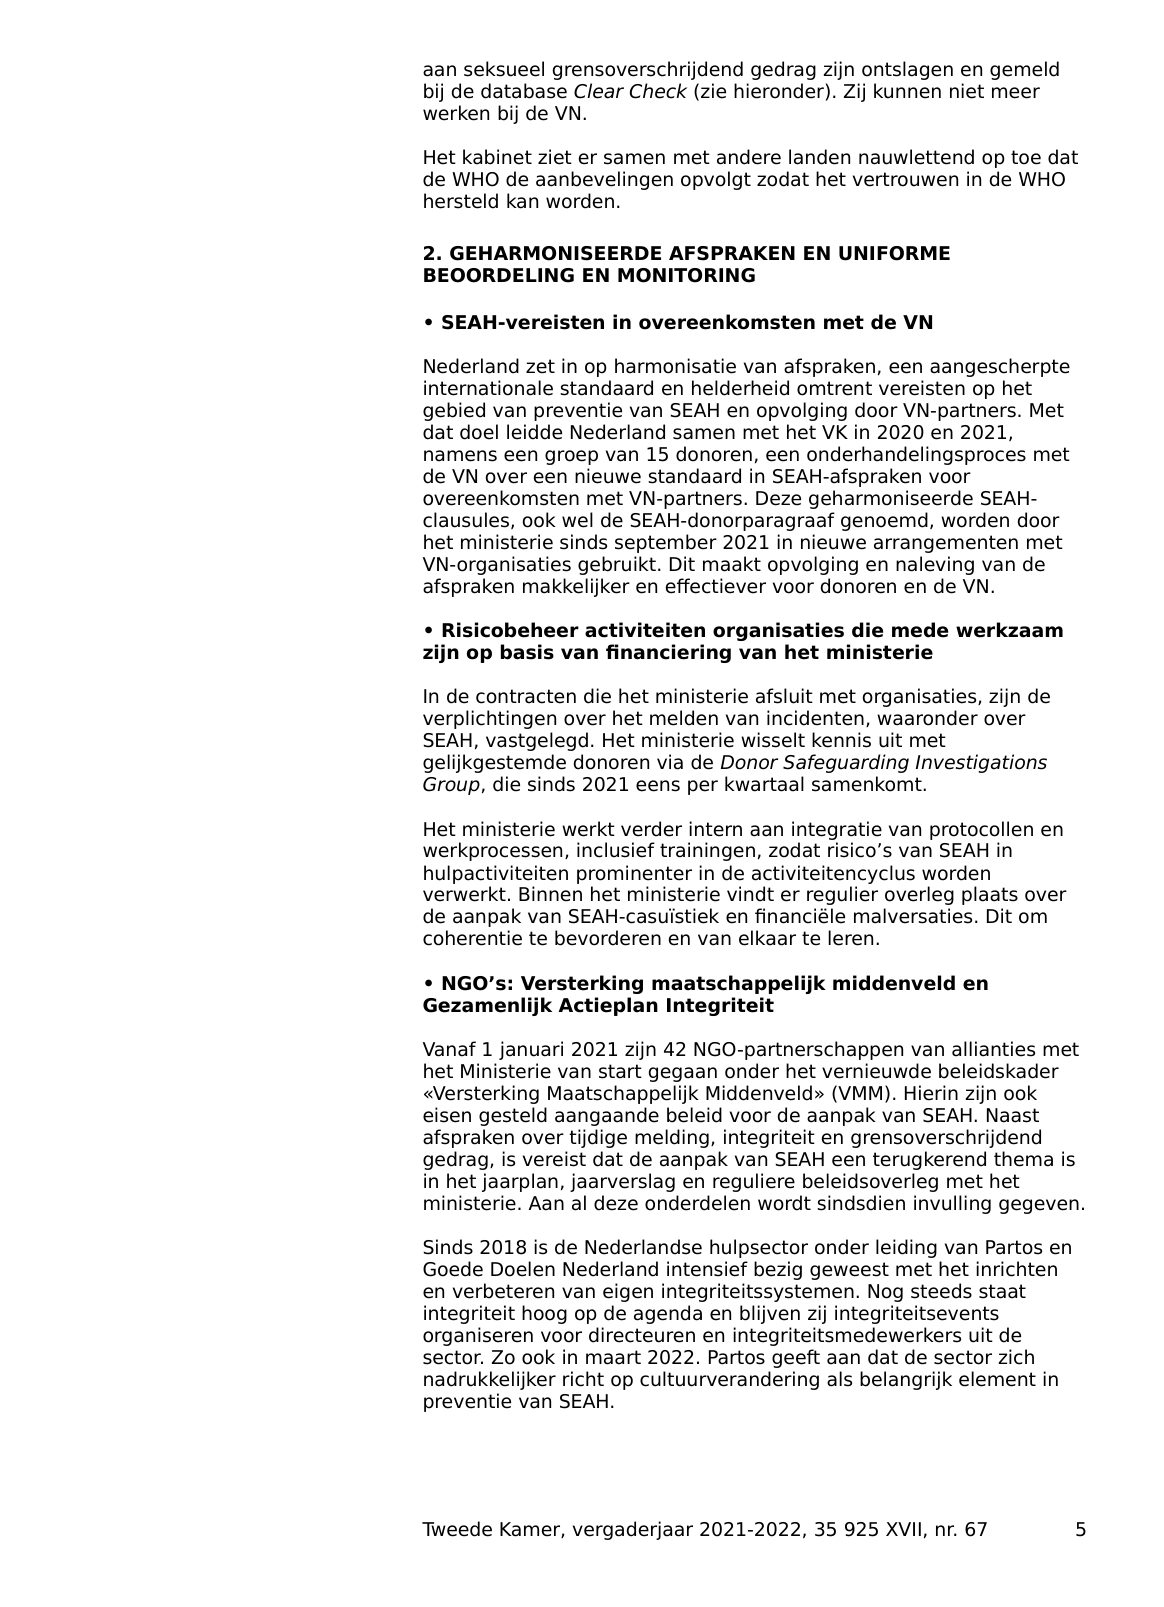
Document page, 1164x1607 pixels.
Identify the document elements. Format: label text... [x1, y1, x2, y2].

subtitle 2. GEHARMONISEERDE AFSPRAKEN EN UNIFORME BEOORDELING EN MONITORING [422, 243, 1087, 287]
text Sinds 2018 is de Nederlandse hulpsector onder leiding van Partos en Goede Doelen Nederland intensief bezig geweest met het inrichten en verbeteren van eigen integriteitssystemen. Nog steeds staat integriteit hoog op de agenda en blijven zij integriteitsevents organiseren voor directeuren en integriteitsmedewerkers uit de sector. Zo ook in maart 2022. Partos geeft aan dat de sector zich nadrukkelijker richt op cultuurverandering als belangrijk element in preventie van SEAH. [422, 1237, 1087, 1412]
text In de contracten die het ministerie afsluit met organisaties, zijn de verplichtingen over het melden van incidenten, waaronder over SEAH, vastgelegd. Het ministerie wisselt kennis uit met gelijkgestemde donoren via de Donor Safeguarding Investigations Group, die sinds 2021 eens per kwartaal samenkomt. [422, 686, 1087, 796]
subtitle • NGO’s: Versterking maatschappelijk middenveld en Gezamenlijk Actieplan Integriteit [422, 972, 1087, 1016]
text Vanaf 1 januari 2021 zijn 42 NGO-partnerschappen van allianties met het Ministerie van start gegaan onder het vernieuwde beleidskader «Versterking Maatschappelijk Middenveld» (VMM). Hierin zijn ook eisen gesteld aangaande beleid voor de aanpak van SEAH. Naast afspraken over tijdige melding, integriteit en grensoverschrijdend gedrag, is vereist dat de aanpak van SEAH een terugkerend thema is in het jaarplan, jaarverslag en reguliere beleidsoverleg met het ministerie. Aan al deze onderdelen wordt sindsdien invulling gegeven. [422, 1039, 1087, 1214]
text Nederland zet in op harmonisatie van afspraken, een aangescherpte internationale standaard en helderheid omtrent vereisten op het gebied van preventie van SEAH en opvolging door VN-partners. Met dat doel leidde Nederland samen met het VK in 2020 en 2021, namens een groep van 15 donoren, een onderhandelingsproces met de VN over een nieuwe standaard in SEAH-afspraken voor overeenkomsten met VN-partners. Deze geharmoniseerde SEAH-clausules, ook wel de SEAH-donorparagraaf genoemd, worden door het ministerie sinds september 2021 in nieuwe arrangementen met VN-organisaties gebruikt. Dit maakt opvolging en naleving van de afspraken makkelijker en effectiever voor donoren en de VN. [422, 356, 1087, 598]
text Het ministerie werkt verder intern aan integratie van protocollen en werkprocessen, inclusief trainingen, zodat risico’s van SEAH in hulpactiviteiten prominenter in de activiteitencyclus worden verwerkt. Binnen het ministerie vindt er regulier overleg plaats over de aanpak van SEAH-casuïstiek en financiële malversaties. Dit om coherentie te bevorderen en van elkaar te leren. [422, 818, 1087, 950]
subtitle • SEAH-vereisten in overeenkomsten met de VN [422, 312, 1087, 334]
text Het kabinet ziet er samen met andere landen nauwlettend op toe dat de WHO de aanbevelingen opvolgt zodat het vertrouwen in de WHO hersteld kan worden. [422, 147, 1087, 213]
subtitle • Risicobeheer activiteiten organisaties die mede werkzaam zijn op basis van financiering van het ministerie [422, 620, 1087, 664]
text aan seksueel grensoverschrijdend gedrag zijn ontslagen en gemeld bij de database Clear Check (zie hieronder). Zij kunnen niet meer werken bij de VN. [422, 59, 1087, 125]
